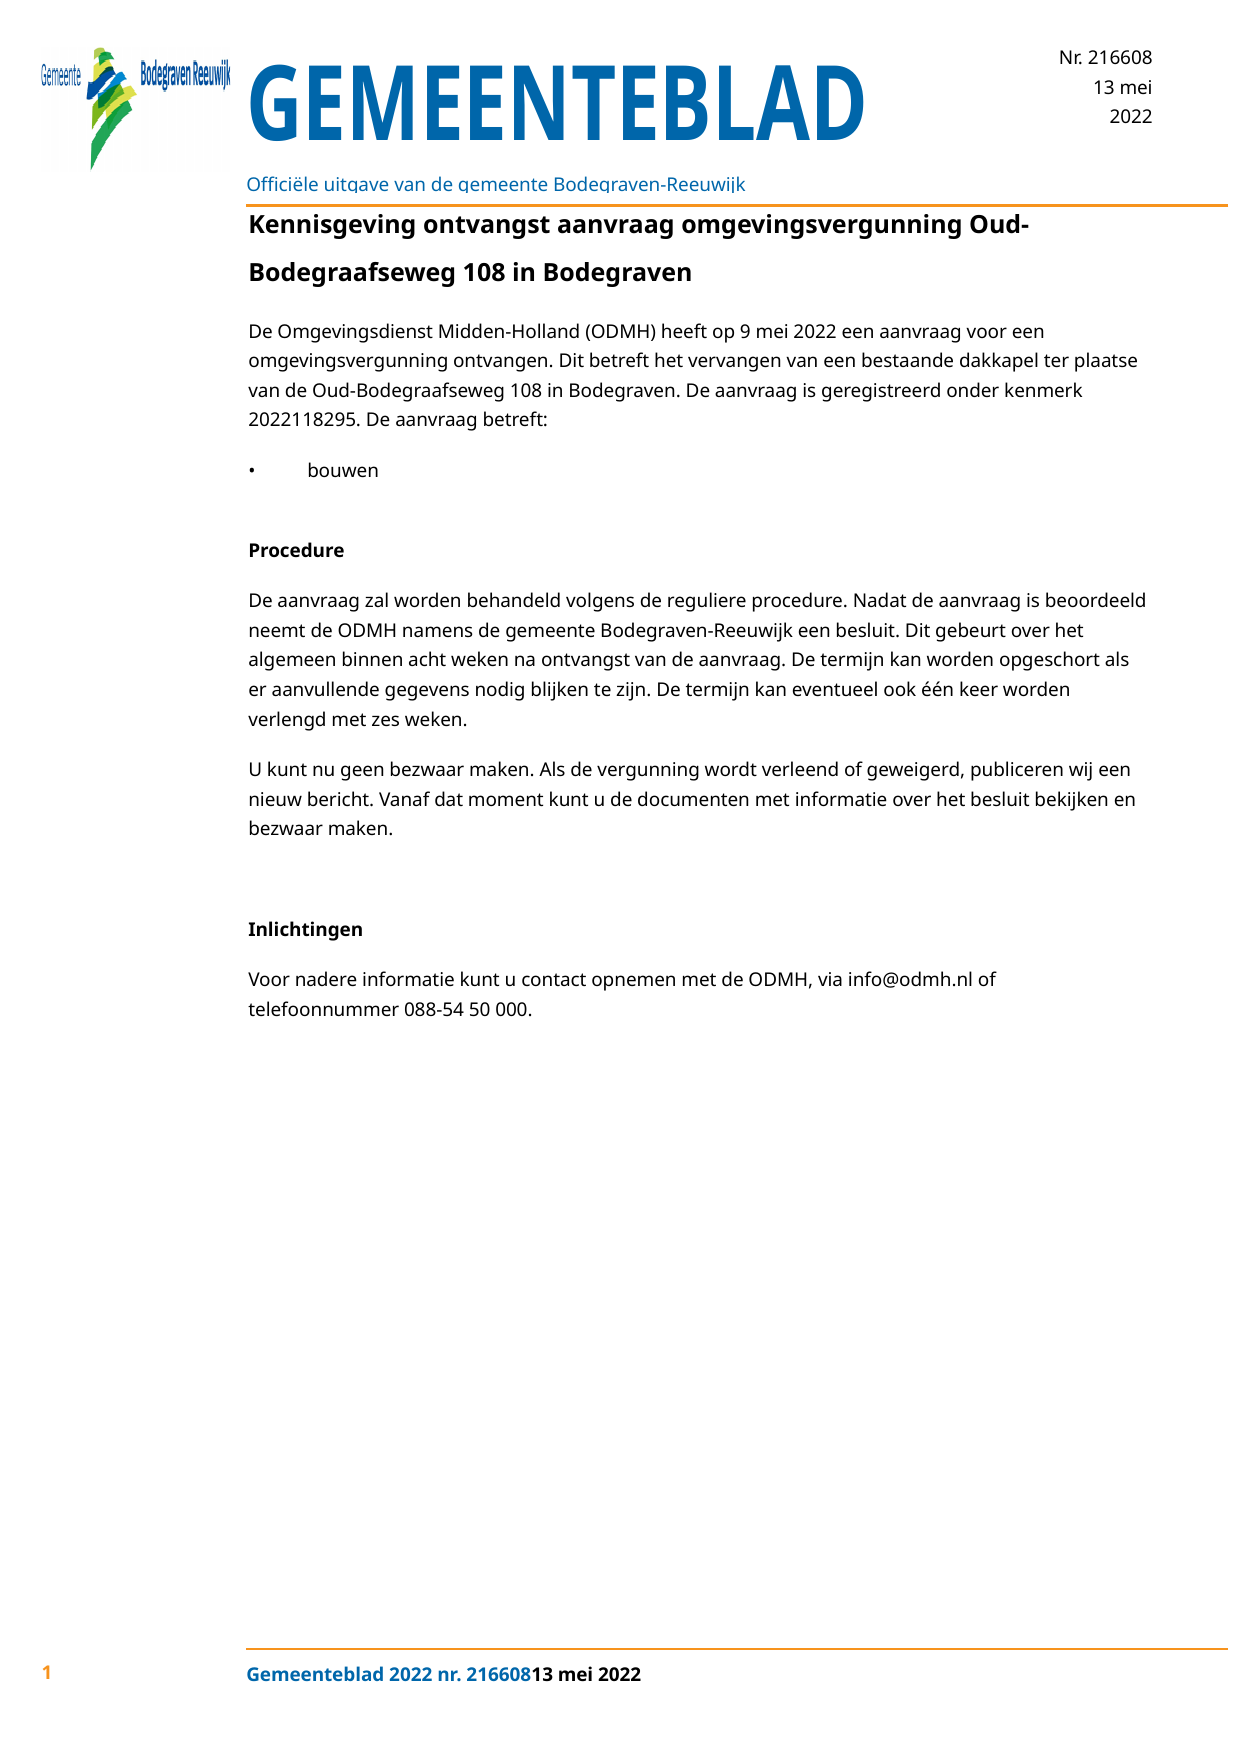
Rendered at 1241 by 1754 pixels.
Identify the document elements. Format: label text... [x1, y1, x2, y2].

text U kunt nu geen bezwaar maken. Als de vergunning wordt verleend of geweigerd, publiceren wij een nieuw bericht. Vanaf dat moment kunt u de documenten met informatie over het besluit bekijken en bezwaar maken. [248, 756, 1152, 841]
text De Omgevingsdienst Midden-Holland (ODMH) heeft op 9 mei 2022 een aanvraag voor een omgevingsvergunning ontvangen. Dit betreft het vervangen van een bestaande dakkapel ter plaatse van de Oud-Bodegraafseweg 108 in Bodegraven. De aanvraag is geregistreerd onder kenmerk 2022118295. De aanvraag betreft: [248, 318, 1152, 432]
text De aanvraag zal worden behandeld volgens de reguliere procedure. Nadat de aanvraag is beoordeeld neemt de ODMH namens de gemeente Bodegraven-Reeuwijk een besluit. Dit gebeurt over het algemeen binnen acht weken na ontvangst van de aanvraag. De termijn kan worden opgeschort als er aanvullende gegevens nodig blijken te zijn. De termijn kan eventueel ook één keer worden verlengd met zes weken. [248, 587, 1152, 732]
text Voor nadere informatie kunt u contact opnemen met de ODMH, via info@odmh.nl of telefoonnummer 088-54 50 000. [248, 967, 1152, 1022]
text Procedure [248, 537, 1152, 563]
text Inlichtingen [248, 916, 1152, 942]
list bouwen [248, 457, 1152, 483]
text Kennisgeving ontvangst aanvraag omgevingsvergunning Oud-Bodegraafseweg 108 in Bodegraven [248, 207, 1152, 288]
picture [41, 47, 231, 172]
